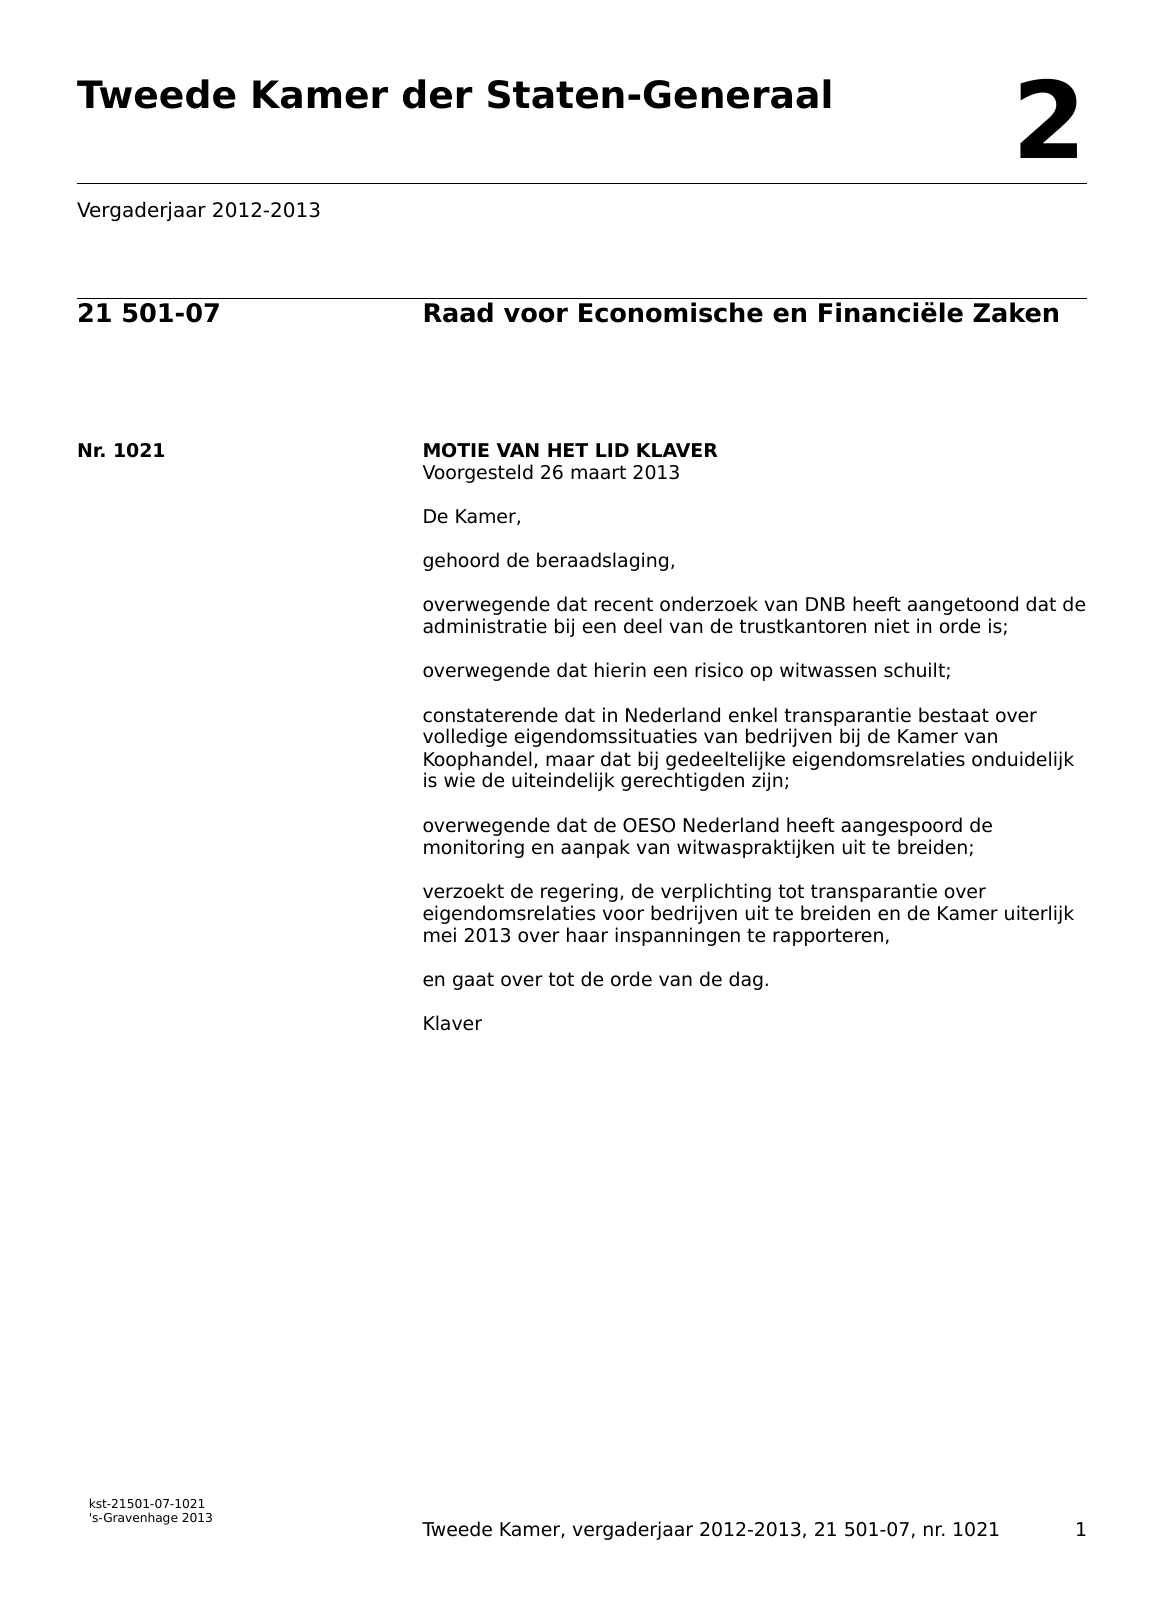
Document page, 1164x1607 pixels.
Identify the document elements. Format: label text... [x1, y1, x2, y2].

table_header Tweede Kamer der Staten-Generaal [77, 59, 886, 183]
subtitle Nr. 1021 MOTIE VAN HET LID KLAVER [77, 440, 1087, 462]
text De Kamer, [422, 506, 1087, 528]
table_header 2 [886, 59, 1087, 183]
text Klaver [422, 1013, 1087, 1035]
text en gaat over tot de orde van de dag. [422, 969, 1087, 991]
text overwegende dat de OESO Nederland heeft aangespoord de monitoring en aanpak van witwaspraktijken uit te breiden; [422, 814, 1087, 858]
text Voorgesteld 26 maart 2013 [422, 462, 1087, 484]
text overwegende dat hierin een risico op witwassen schuilt; [422, 660, 1087, 682]
text 's-Gravenhage 2013 [88, 1511, 323, 1525]
text gehoord de beraadslaging, [422, 550, 1087, 572]
table_cell Vergaderjaar 2012-2013 [77, 184, 1087, 298]
text constaterende dat in Nederland enkel transparantie bestaat over volledige eigendomssituaties van bedrijven bij de Kamer van Koophandel, maar dat bij gedeeltelijke eigendomsrelaties onduidelijk is wie de uiteindelijk gerechtigden zijn; [422, 704, 1087, 792]
text verzoekt de regering, de verplichting tot transparantie over eigendomsrelaties voor bedrijven uit te breiden en de Kamer uiterlijk mei 2013 over haar inspanningen te rapporteren, [422, 881, 1087, 947]
subtitle 21 501-07 Raad voor Economische en Financiële Zaken [77, 299, 1087, 329]
text kst-21501-07-1021 [88, 1497, 323, 1511]
text overwegende dat recent onderzoek van DNB heeft aangetoond dat de administratie bij een deel van de trustkantoren niet in orde is; [422, 594, 1087, 638]
